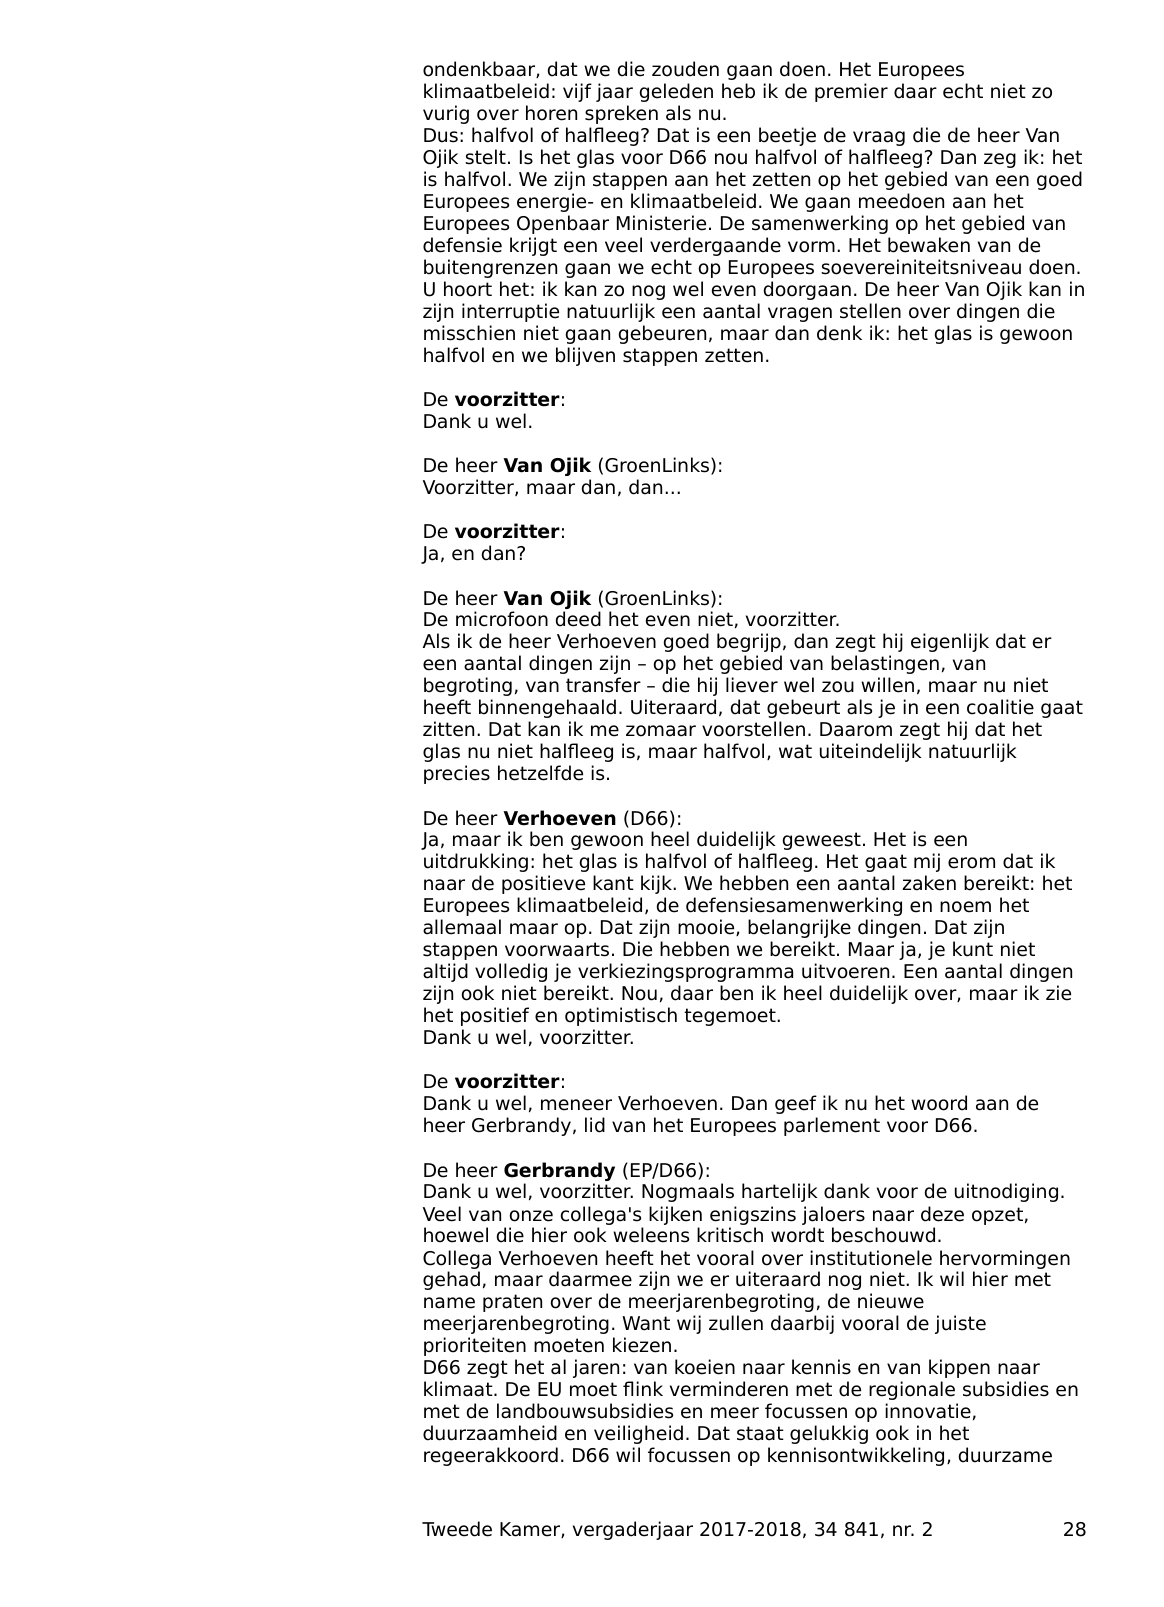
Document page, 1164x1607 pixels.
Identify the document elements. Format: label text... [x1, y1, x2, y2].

text Dank u wel. [422, 411, 1087, 433]
text De voorzitter: [422, 1071, 1087, 1093]
text De microfoon deed het even niet, voorzitter. [422, 609, 1087, 631]
text De heer Gerbrandy (EP/D66): [422, 1159, 1087, 1181]
text De heer Van Ojik (GroenLinks): [422, 455, 1087, 477]
text Dus: halfvol of halfleeg? Dat is een beetje de vraag die de heer Van Ojik stelt. Is het glas voor D66 nou halfvol of halfleeg? Dan zeg ik: het is halfvol. We zijn stappen aan het zetten op het gebied van een goed Europees energie- en klimaatbeleid. We gaan meedoen aan het Europees Openbaar Ministerie. De samenwerking op het gebied van defensie krijgt een veel verdergaande vorm. Het bewaken van de buitengrenzen gaan we echt op Europees soevereiniteitsniveau doen. U hoort het: ik kan zo nog wel even doorgaan. De heer Van Ojik kan in zijn interruptie natuurlijk een aantal vragen stellen over dingen die misschien niet gaan gebeuren, maar dan denk ik: het glas is gewoon halfvol en we blijven stappen zetten. [422, 125, 1087, 367]
text Voorzitter, maar dan, dan... [422, 477, 1087, 499]
text Collega Verhoeven heeft het vooral over institutionele hervormingen gehad, maar daarmee zijn we er uiteraard nog niet. Ik wil hier met name praten over de meerjarenbegroting, de nieuwe meerjarenbegroting. Want wij zullen daarbij vooral de juiste prioriteiten moeten kiezen. [422, 1247, 1087, 1357]
text De voorzitter: [422, 389, 1087, 411]
text Dank u wel, meneer Verhoeven. Dan geef ik nu het woord aan de heer Gerbrandy, lid van het Europees parlement voor D66. [422, 1093, 1087, 1137]
text Ja, maar ik ben gewoon heel duidelijk geweest. Het is een uitdrukking: het glas is halfvol of halfleeg. Het gaat mij erom dat ik naar de positieve kant kijk. We hebben een aantal zaken bereikt: het Europees klimaatbeleid, de defensiesamenwerking en noem het allemaal maar op. Dat zijn mooie, belangrijke dingen. Dat zijn stappen voorwaarts. Die hebben we bereikt. Maar ja, je kunt niet altijd volledig je verkiezingsprogramma uitvoeren. Een aantal dingen zijn ook niet bereikt. Nou, daar ben ik heel duidelijk over, maar ik zie het positief en optimistisch tegemoet. [422, 829, 1087, 1027]
text Ja, en dan? [422, 543, 1087, 565]
text De voorzitter: [422, 521, 1087, 543]
text Dank u wel, voorzitter. [422, 1027, 1087, 1049]
text Als ik de heer Verhoeven goed begrijp, dan zegt hij eigenlijk dat er een aantal dingen zijn – op het gebied van belastingen, van begroting, van transfer – die hij liever wel zou willen, maar nu niet heeft binnengehaald. Uiteraard, dat gebeurt als je in een coalitie gaat zitten. Dat kan ik me zomaar voorstellen. Daarom zegt hij dat het glas nu niet halfleeg is, maar halfvol, wat uiteindelijk natuurlijk precies hetzelfde is. [422, 631, 1087, 785]
text Dank u wel, voorzitter. Nogmaals hartelijk dank voor de uitnodiging. Veel van onze collega's kijken enigszins jaloers naar deze opzet, hoewel die hier ook weleens kritisch wordt beschouwd. [422, 1181, 1087, 1247]
text ondenkbaar, dat we die zouden gaan doen. Het Europees klimaatbeleid: vijf jaar geleden heb ik de premier daar echt niet zo vurig over horen spreken als nu. [422, 59, 1087, 125]
text De heer Verhoeven (D66): [422, 807, 1087, 829]
text De heer Van Ojik (GroenLinks): [422, 587, 1087, 609]
text D66 zegt het al jaren: van koeien naar kennis en van kippen naar klimaat. De EU moet flink verminderen met de regionale subsidies en met de landbouwsubsidies en meer focussen op innovatie, duurzaamheid en veiligheid. Dat staat gelukkig ook in het regeerakkoord. D66 wil focussen op kennisontwikkeling, duurzame [422, 1357, 1087, 1467]
